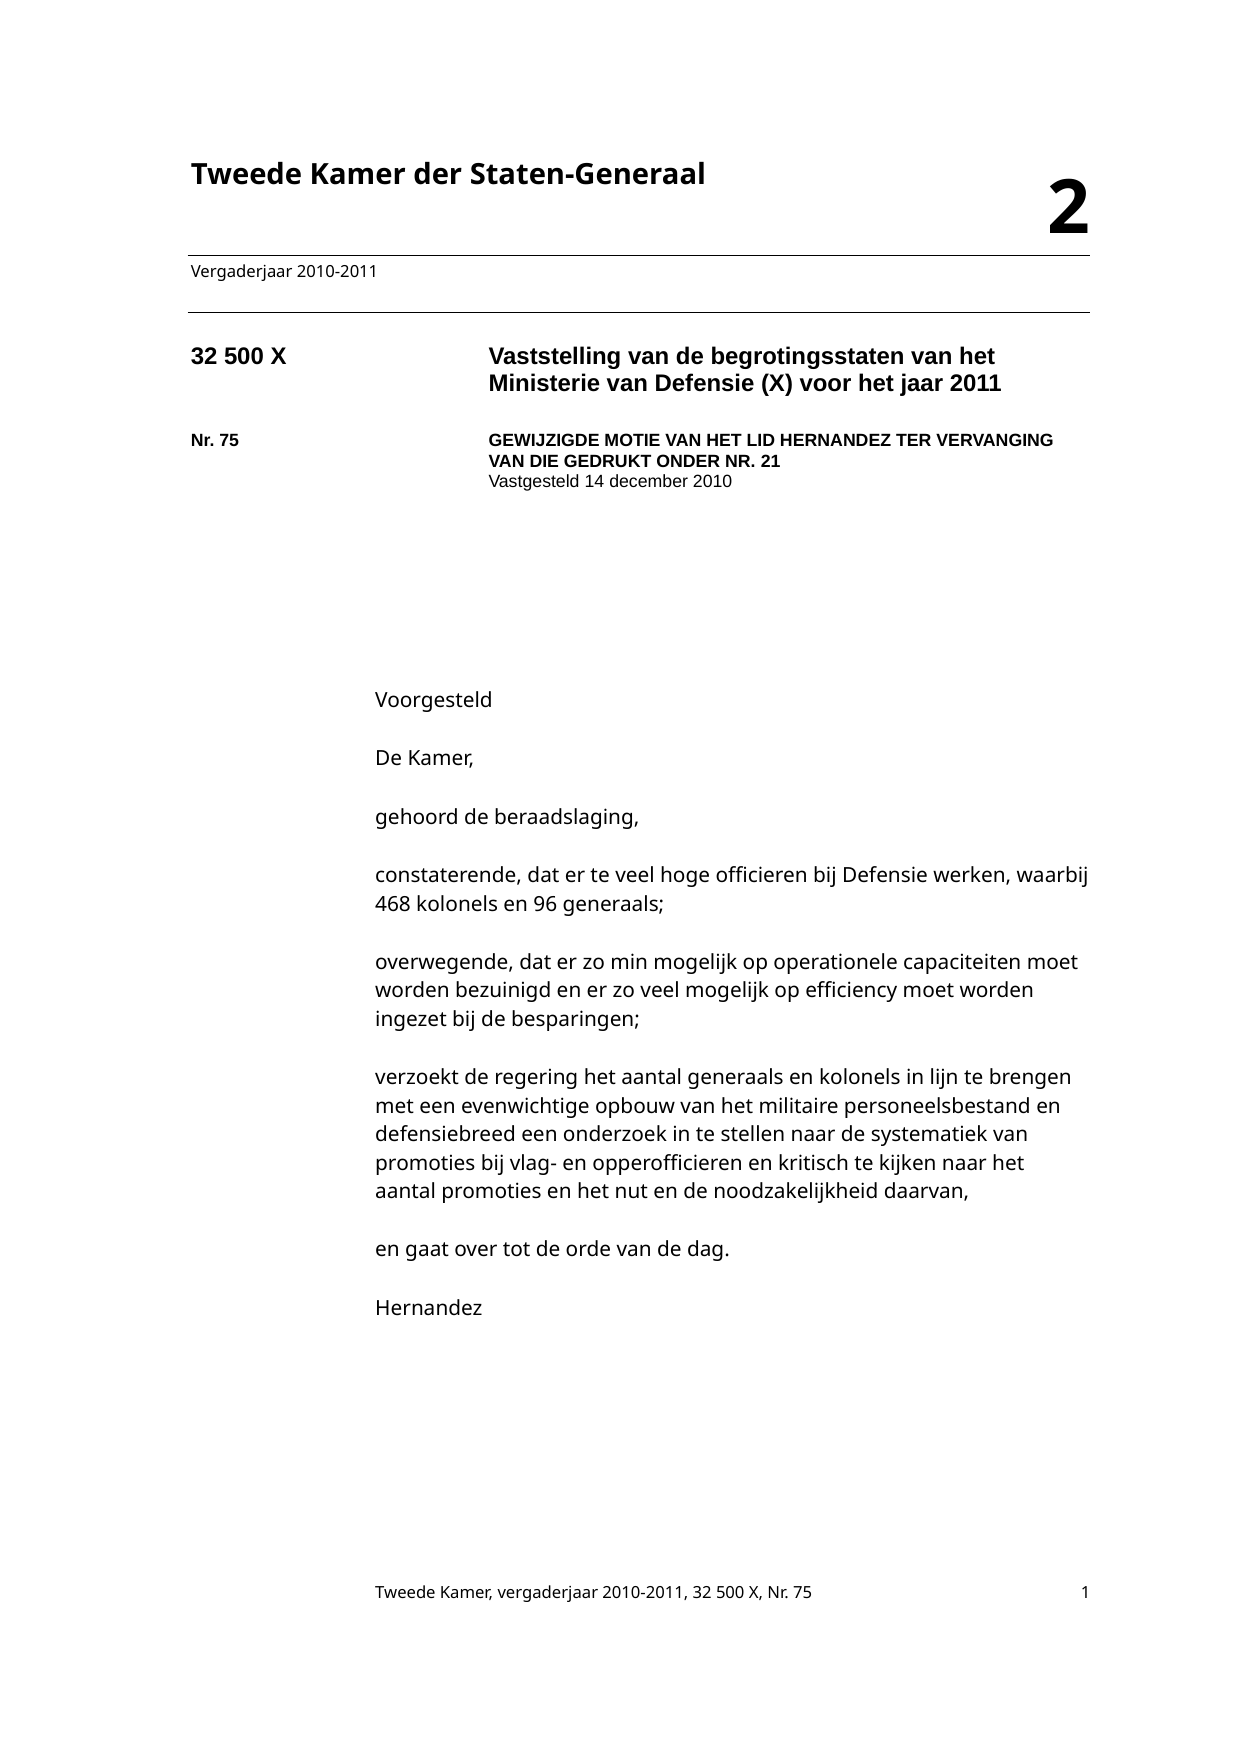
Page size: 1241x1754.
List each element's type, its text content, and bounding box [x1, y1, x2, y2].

table_cell [188, 313, 485, 339]
table_cell 32 500 X [188, 339, 485, 427]
table_cell Vaststelling van de begrotingsstaten van het Ministerie van Defensie (X) voor het jaar 2011 [485, 339, 1090, 427]
text constaterende, dat er te veel hoge officieren bij Defensie werken, waarbij 468 kolonels en 96 generaals; [375, 860, 1090, 917]
table_header 2 [910, 150, 1090, 255]
text overwegende, dat er zo min mogelijk op operationele capaciteiten moet worden bezuinigd en er zo veel mogelijk op efficiency moet worden ingezet bij de besparingen; [375, 947, 1090, 1032]
text Hernandez [375, 1293, 1090, 1321]
text De Kamer, [375, 743, 1090, 772]
table_cell Vergaderjaar 2010-2011 [188, 256, 485, 312]
table_cell [485, 313, 1090, 339]
text Voorgesteld [375, 685, 1090, 713]
table_cell [485, 256, 1090, 312]
table_cell GEWIJZIGDE MOTIE VAN HET LID HERNANDEZ TER VERVANGING VAN DIE GEDRUKT ONDER NR. 21 Vastgesteld 14 december 2010 [485, 427, 1090, 566]
table_header Tweede Kamer der Staten-Generaal [188, 150, 909, 255]
table_cell Nr. 75 [188, 427, 485, 566]
text verzoekt de regering het aantal generaals en kolonels in lijn te brengen met een evenwichtige opbouw van het militaire personeelsbestand en defensiebreed een onderzoek in te stellen naar de systematiek van promoties bij vlag- en opperofficieren en kritisch te kijken naar het aantal promoties en het nut en de noodzakelijkheid daarvan, [375, 1062, 1090, 1204]
text gehoord de beraadslaging, [375, 802, 1090, 830]
text en gaat over tot de orde van de dag. [375, 1234, 1090, 1263]
